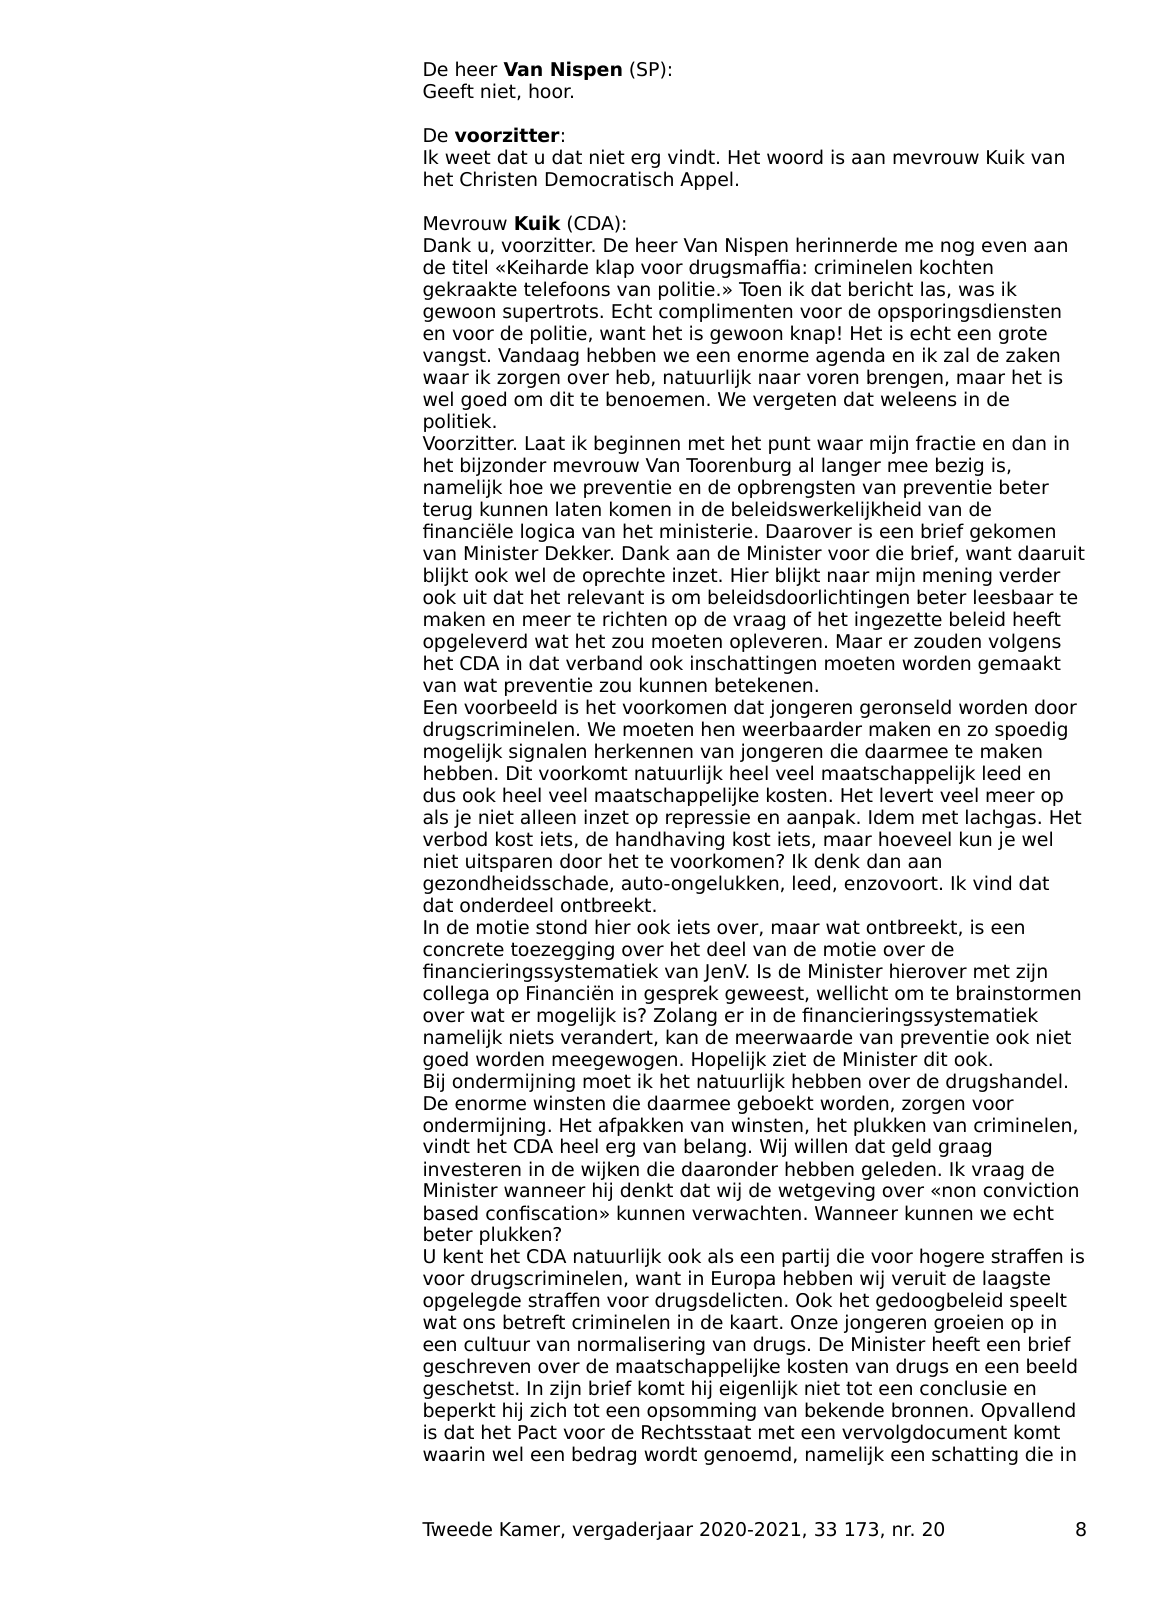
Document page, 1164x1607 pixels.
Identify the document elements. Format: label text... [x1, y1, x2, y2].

text Dank u, voorzitter. De heer Van Nispen herinnerde me nog even aan de titel «Keiharde klap voor drugsmaffia: criminelen kochten gekraakte telefoons van politie.» Toen ik dat bericht las, was ik gewoon supertrots. Echt complimenten voor de opsporingsdiensten en voor de politie, want het is gewoon knap! Het is echt een grote vangst. Vandaag hebben we een enorme agenda en ik zal de zaken waar ik zorgen over heb, natuurlijk naar voren brengen, maar het is wel goed om dit te benoemen. We vergeten dat weleens in de politiek. [422, 235, 1087, 433]
text Voorzitter. Laat ik beginnen met het punt waar mijn fractie en dan in het bijzonder mevrouw Van Toorenburg al langer mee bezig is, namelijk hoe we preventie en de opbrengsten van preventie beter terug kunnen laten komen in de beleidswerkelijkheid van de financiële logica van het ministerie. Daarover is een brief gekomen van Minister Dekker. Dank aan de Minister voor die brief, want daaruit blijkt ook wel de oprechte inzet. Hier blijkt naar mijn mening verder ook uit dat het relevant is om beleidsdoorlichtingen beter leesbaar te maken en meer te richten op de vraag of het ingezette beleid heeft opgeleverd wat het zou moeten opleveren. Maar er zouden volgens het CDA in dat verband ook inschattingen moeten worden gemaakt van wat preventie zou kunnen betekenen. [422, 433, 1087, 697]
text In de motie stond hier ook iets over, maar wat ontbreekt, is een concrete toezegging over het deel van de motie over de financieringssystematiek van JenV. Is de Minister hierover met zijn collega op Financiën in gesprek geweest, wellicht om te brainstormen over wat er mogelijk is? Zolang er in de financieringssystematiek namelijk niets verandert, kan de meerwaarde van preventie ook niet goed worden meegewogen. Hopelijk ziet de Minister dit ook. [422, 917, 1087, 1071]
text Bij ondermijning moet ik het natuurlijk hebben over de drugshandel. De enorme winsten die daarmee geboekt worden, zorgen voor ondermijning. Het afpakken van winsten, het plukken van criminelen, vindt het CDA heel erg van belang. Wij willen dat geld graag investeren in de wijken die daaronder hebben geleden. Ik vraag de Minister wanneer hij denkt dat wij de wetgeving over «non conviction based confiscation» kunnen verwachten. Wanneer kunnen we echt beter plukken? [422, 1071, 1087, 1246]
text Mevrouw Kuik (CDA): [422, 213, 1087, 235]
text Een voorbeeld is het voorkomen dat jongeren geronseld worden door drugscriminelen. We moeten hen weerbaarder maken en zo spoedig mogelijk signalen herkennen van jongeren die daarmee te maken hebben. Dit voorkomt natuurlijk heel veel maatschappelijk leed en dus ook heel veel maatschappelijke kosten. Het levert veel meer op als je niet alleen inzet op repressie en aanpak. Idem met lachgas. Het verbod kost iets, de handhaving kost iets, maar hoeveel kun je wel niet uitsparen door het te voorkomen? Ik denk dan aan gezondheidsschade, auto-ongelukken, leed, enzovoort. Ik vind dat dat onderdeel ontbreekt. [422, 697, 1087, 917]
text Ik weet dat u dat niet erg vindt. Het woord is aan mevrouw Kuik van het Christen Democratisch Appel. [422, 147, 1087, 191]
text De heer Van Nispen (SP): [422, 59, 1087, 81]
text De voorzitter: [422, 125, 1087, 147]
text U kent het CDA natuurlijk ook als een partij die voor hogere straffen is voor drugscriminelen, want in Europa hebben wij veruit de laagste opgelegde straffen voor drugsdelicten. Ook het gedoogbeleid speelt wat ons betreft criminelen in de kaart. Onze jongeren groeien op in een cultuur van normalisering van drugs. De Minister heeft een brief geschreven over de maatschappelijke kosten van drugs en een beeld geschetst. In zijn brief komt hij eigenlijk niet tot een conclusie en beperkt hij zich tot een opsomming van bekende bronnen. Opvallend is dat het Pact voor de Rechtsstaat met een vervolgdocument komt waarin wel een bedrag wordt genoemd, namelijk een schatting die in [422, 1246, 1087, 1466]
text Geeft niet, hoor. [422, 81, 1087, 103]
